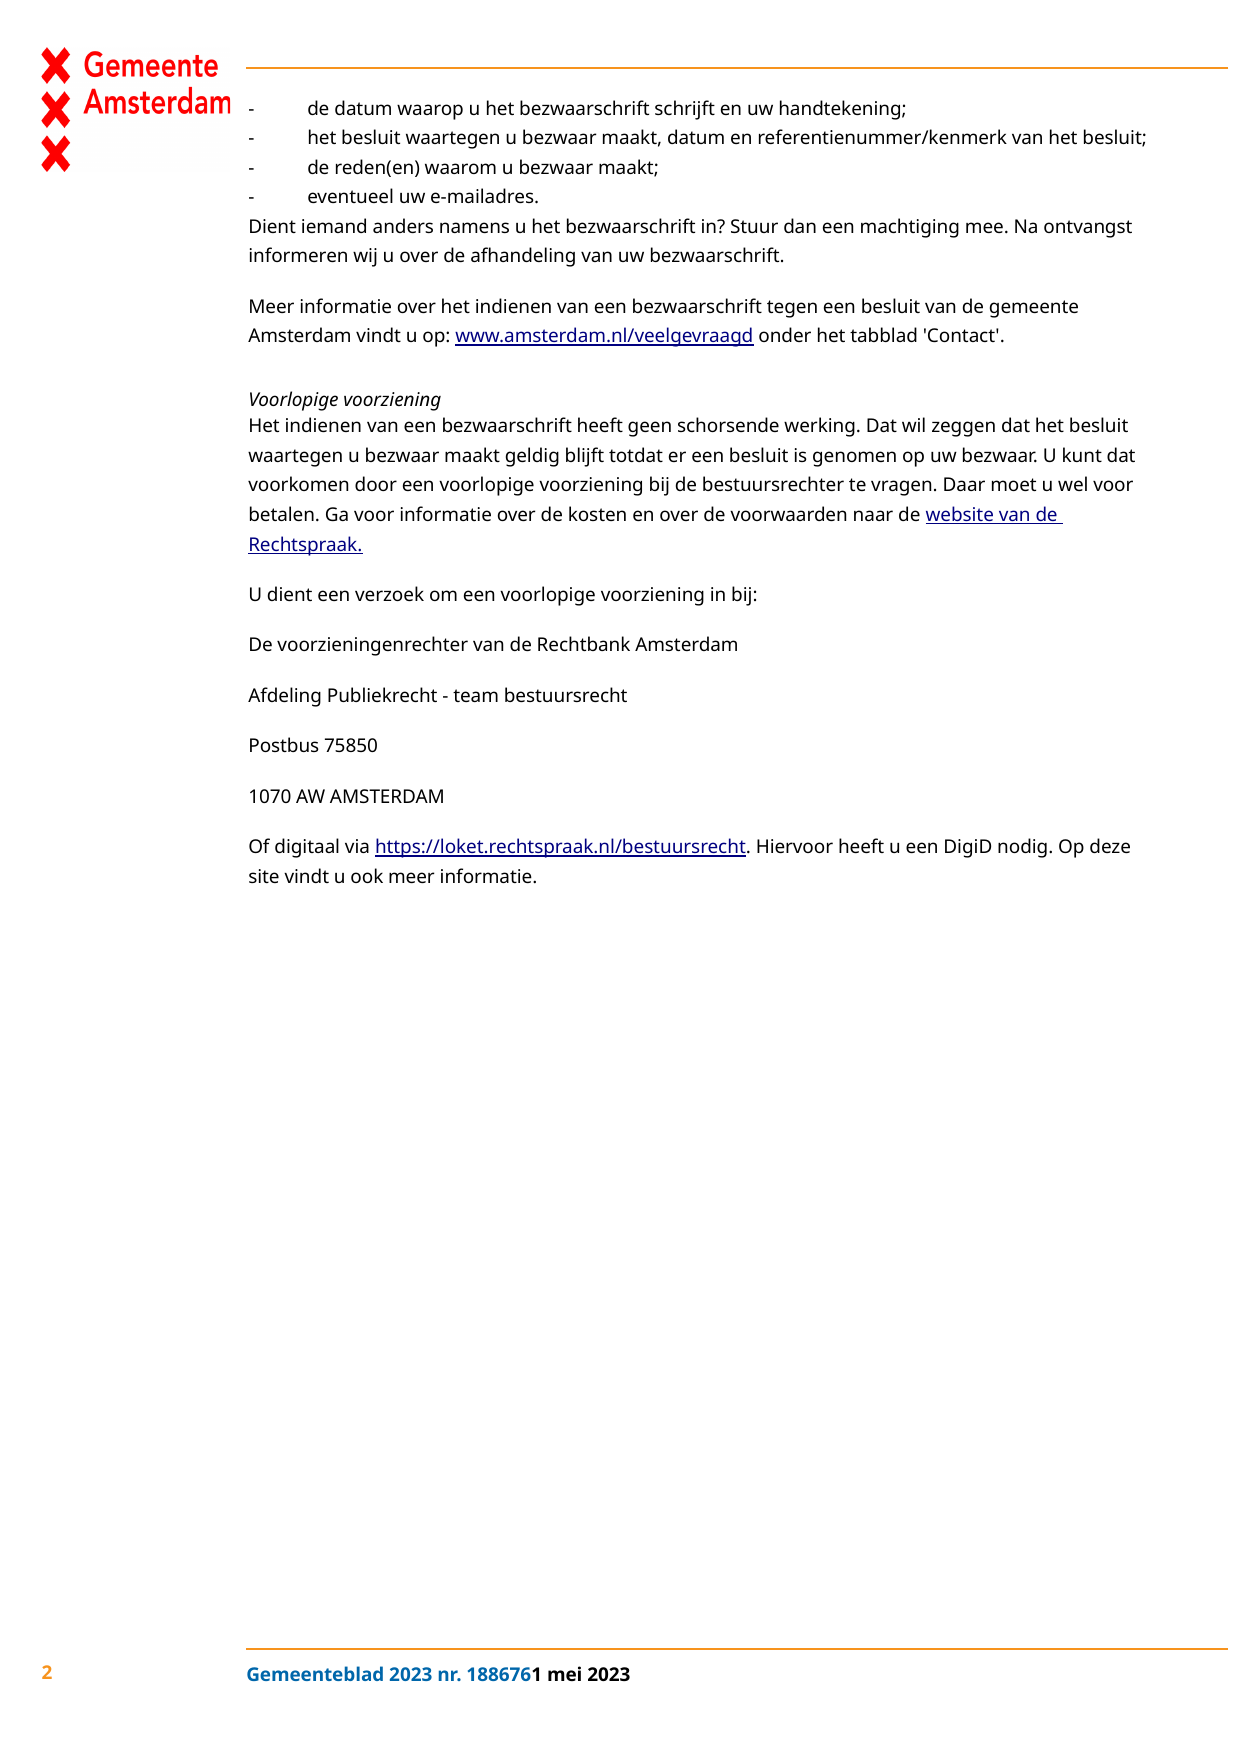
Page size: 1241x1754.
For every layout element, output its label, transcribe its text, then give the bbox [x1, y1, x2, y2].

text Het indienen van een bezwaarschrift heeft geen schorsende werking. Dat wil zeggen dat het besluit waartegen u bezwaar maakt geldig blijft totdat er een besluit is genomen op uw bezwaar. U kunt dat voorkomen door een voorlopige voorziening bij de bestuursrechter te vragen. Daar moet u wel voor betalen. Ga voor informatie over de kosten en over de voorwaarden naar de website van de Rechtspraak. [248, 412, 1152, 556]
text 1070 AW AMSTERDAM [248, 783, 1152, 808]
picture [41, 47, 231, 172]
text Postbus 75850 [248, 732, 1152, 758]
list het besluit waartegen u bezwaar maakt, datum en referentienummer/kenmerk van het besluit; [248, 124, 1152, 150]
text Dient iemand anders namens u het bezwaarschrift in? Stuur dan een machtiging mee. Na ontvangst informeren wij u over de afhandeling van uw bezwaarschrift. [248, 213, 1152, 268]
list eventueel uw e-mailadres. [248, 183, 1152, 209]
text Meer informatie over het indienen van een bezwaarschrift tegen een besluit van de gemeente Amsterdam vindt u op: www.amsterdam.nl/veelgevraagd onder het tabblad 'Contact'. [248, 293, 1152, 348]
text Afdeling Publiekrecht - team bestuursrecht [248, 682, 1152, 708]
text U dient een verzoek om een voorlopige voorziening in bij: [248, 581, 1152, 607]
text De voorzieningenrechter van de Rechtbank Amsterdam [248, 632, 1152, 657]
text Of digitaal via https://loket.rechtspraak.nl/bestuursrecht. Hiervoor heeft u een DigiD nodig. Op deze site vindt u ook meer informatie. [248, 833, 1152, 888]
list de datum waarop u het bezwaarschrift schrijft en uw handtekening; [248, 95, 1152, 121]
text Voorlopige voorziening [248, 387, 1152, 412]
list de reden(en) waarom u bezwaar maakt; [248, 154, 1152, 180]
